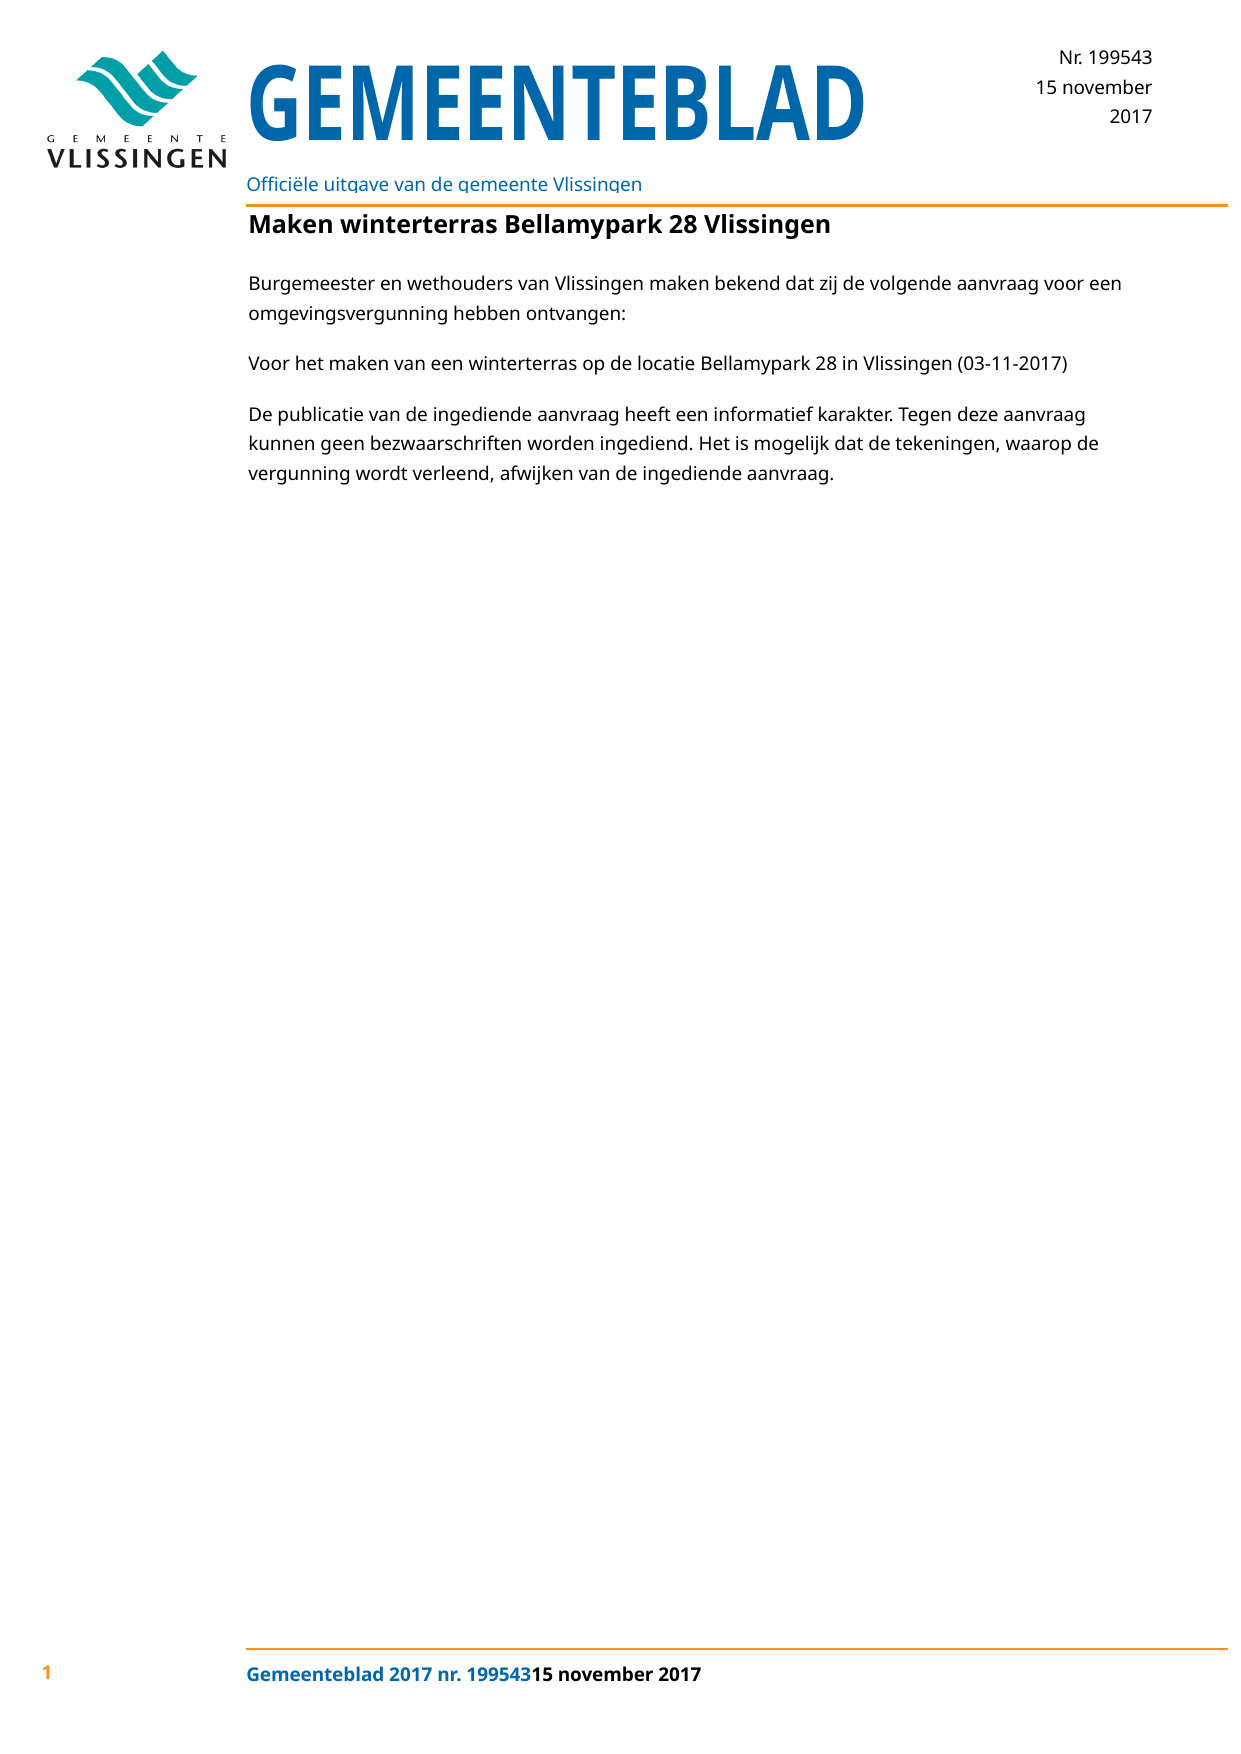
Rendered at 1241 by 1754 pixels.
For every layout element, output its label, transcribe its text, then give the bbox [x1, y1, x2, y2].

text Voor het maken van een winterterras op de locatie Bellamypark 28 in Vlissingen (03-11-2017) [248, 350, 1152, 376]
text Maken winterterras Bellamypark 28 Vlissingen [248, 207, 1152, 241]
picture [41, 47, 231, 172]
text De publicatie van de ingediende aanvraag heeft een informatief karakter. Tegen deze aanvraag kunnen geen bezwaarschriften worden ingediend. Het is mogelijk dat de tekeningen, waarop de vergunning wordt verleend, afwijken van de ingediende aanvraag. [248, 401, 1152, 486]
text Burgemeester en wethouders van Vlissingen maken bekend dat zij de volgende aanvraag voor een omgevingsvergunning hebben ontvangen: [248, 270, 1152, 326]
